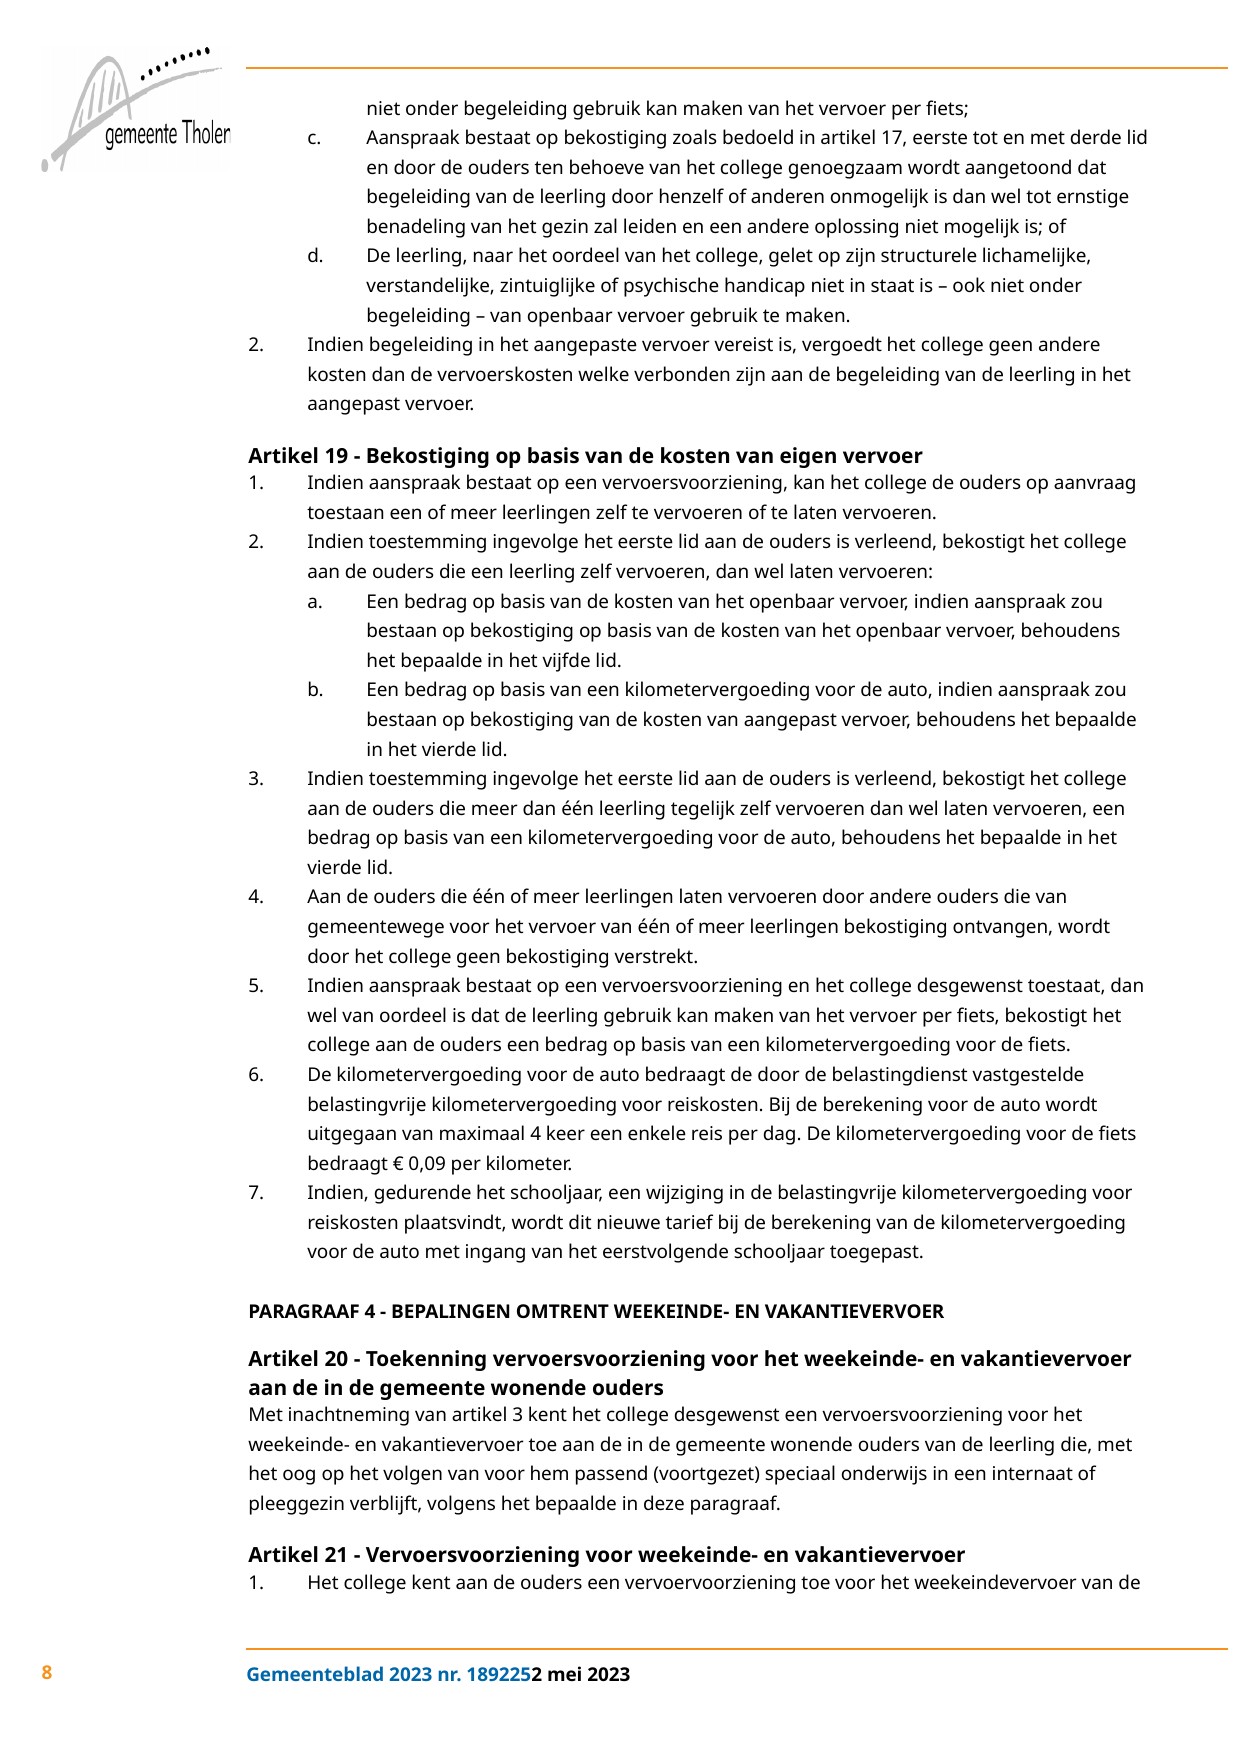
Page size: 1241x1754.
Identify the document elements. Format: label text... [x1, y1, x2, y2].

text PARAGRAAF 4 - BEPALINGEN OMTRENT WEEKEINDE- EN VAKANTIEVERVOER [248, 1298, 1152, 1323]
list De kilometervergoeding voor de auto bedraagt de door de belastingdienst vastgestelde belastingvrije kilometervergoeding voor reiskosten. Bij de berekening voor de auto wordt uitgegaan van maximaal 4 keer een enkele reis per dag. De kilometervergoeding voor de fiets bedraagt € 0,09 per kilometer. [248, 1061, 1152, 1176]
list Een bedrag op basis van een kilometervergoeding voor de auto, indien aanspraak zou bestaan op bekostiging van de kosten van aangepast vervoer, behoudens het bepaalde in het vierde lid. [307, 677, 1152, 761]
list De leerling, naar het oordeel van het college, gelet op zijn structurele lichamelijke, verstandelijke, zintuiglijke of psychische handicap niet in staat is – ook niet onder begeleiding – van openbaar vervoer gebruik te maken. [307, 243, 1152, 328]
list Indien toestemming ingevolge het eerste lid aan de ouders is verleend, bekostigt het college aan de ouders die meer dan één leerling tegelijk zelf vervoeren dan wel laten vervoeren, een bedrag op basis van een kilometervergoeding voor de auto, behoudens het bepaalde in het vierde lid. [248, 765, 1152, 880]
list Indien, gedurende het schooljaar, een wijziging in de belastingvrije kilometervergoeding voor reiskosten plaatsvindt, wordt dit nieuwe tarief bij de berekening van de kilometervergoeding voor de auto met ingang van het eerstvolgende schooljaar toegepast. [248, 1179, 1152, 1264]
list Het college kent aan de ouders een vervoervoorziening toe voor het weekeindevervoer van de [248, 1569, 1152, 1594]
list Een bedrag op basis van de kosten van het openbaar vervoer, indien aanspraak zou bestaan op bekostiging op basis van de kosten van het openbaar vervoer, behoudens het bepaalde in het vijfde lid. [307, 588, 1152, 673]
list Indien aanspraak bestaat op een vervoersvoorziening en het college desgewenst toestaat, dan wel van oordeel is dat de leerling gebruik kan maken van het vervoer per fiets, bekostigt het college aan de ouders een bedrag op basis van een kilometervergoeding voor de fiets. [248, 972, 1152, 1057]
list Aan de ouders die één of meer leerlingen laten vervoeren door andere ouders die van gemeentewege voor het vervoer van één of meer leerlingen bekostiging ontvangen, wordt door het college geen bekostiging verstrekt. [248, 884, 1152, 968]
list niet onder begeleiding gebruik kan maken van het vervoer per fiets; [307, 95, 1152, 121]
picture [41, 47, 231, 172]
list Indien aanspraak bestaat op een vervoersvoorziening, kan het college de ouders op aanvraag toestaan een of meer leerlingen zelf te vervoeren of te laten vervoeren. [248, 469, 1152, 525]
text Met inachtneming van artikel 3 kent het college desgewenst een vervoersvoorziening voor het weekeinde- en vakantievervoer toe aan de in de gemeente wonende ouders van de leerling die, met het oog op het volgen van voor hem passend (voortgezet) speciaal onderwijs in een internaat of pleeggezin verblijft, volgens het bepaalde in deze paragraaf. [248, 1401, 1152, 1516]
list Aanspraak bestaat op bekostiging zoals bedoeld in artikel 17, eerste tot en met derde lid en door de ouders ten behoeve van het college genoegzaam wordt aangetoond dat begeleiding van de leerling door henzelf of anderen onmogelijk is dan wel tot ernstige benadeling van het gezin zal leiden en een andere oplossing niet mogelijk is; of [307, 124, 1152, 239]
text Artikel 19 - Bekostiging op basis van de kosten van eigen vervoer [248, 441, 1152, 469]
text Artikel 20 - Toekenning vervoersvoorziening voor het weekeinde- en vakantievervoer aan de in de gemeente wonende ouders [248, 1344, 1152, 1401]
text Artikel 21 - Vervoersvoorziening voor weekeinde- en vakantievervoer [248, 1540, 1152, 1569]
list Indien toestemming ingevolge het eerste lid aan de ouders is verleend, bekostigt het college aan de ouders die een leerling zelf vervoeren, dan wel laten vervoeren: [248, 529, 1152, 584]
list Indien begeleiding in het aangepaste vervoer vereist is, vergoedt het college geen andere kosten dan de vervoerskosten welke verbonden zijn aan de begeleiding van de leerling in het aangepast vervoer. [248, 331, 1152, 416]
